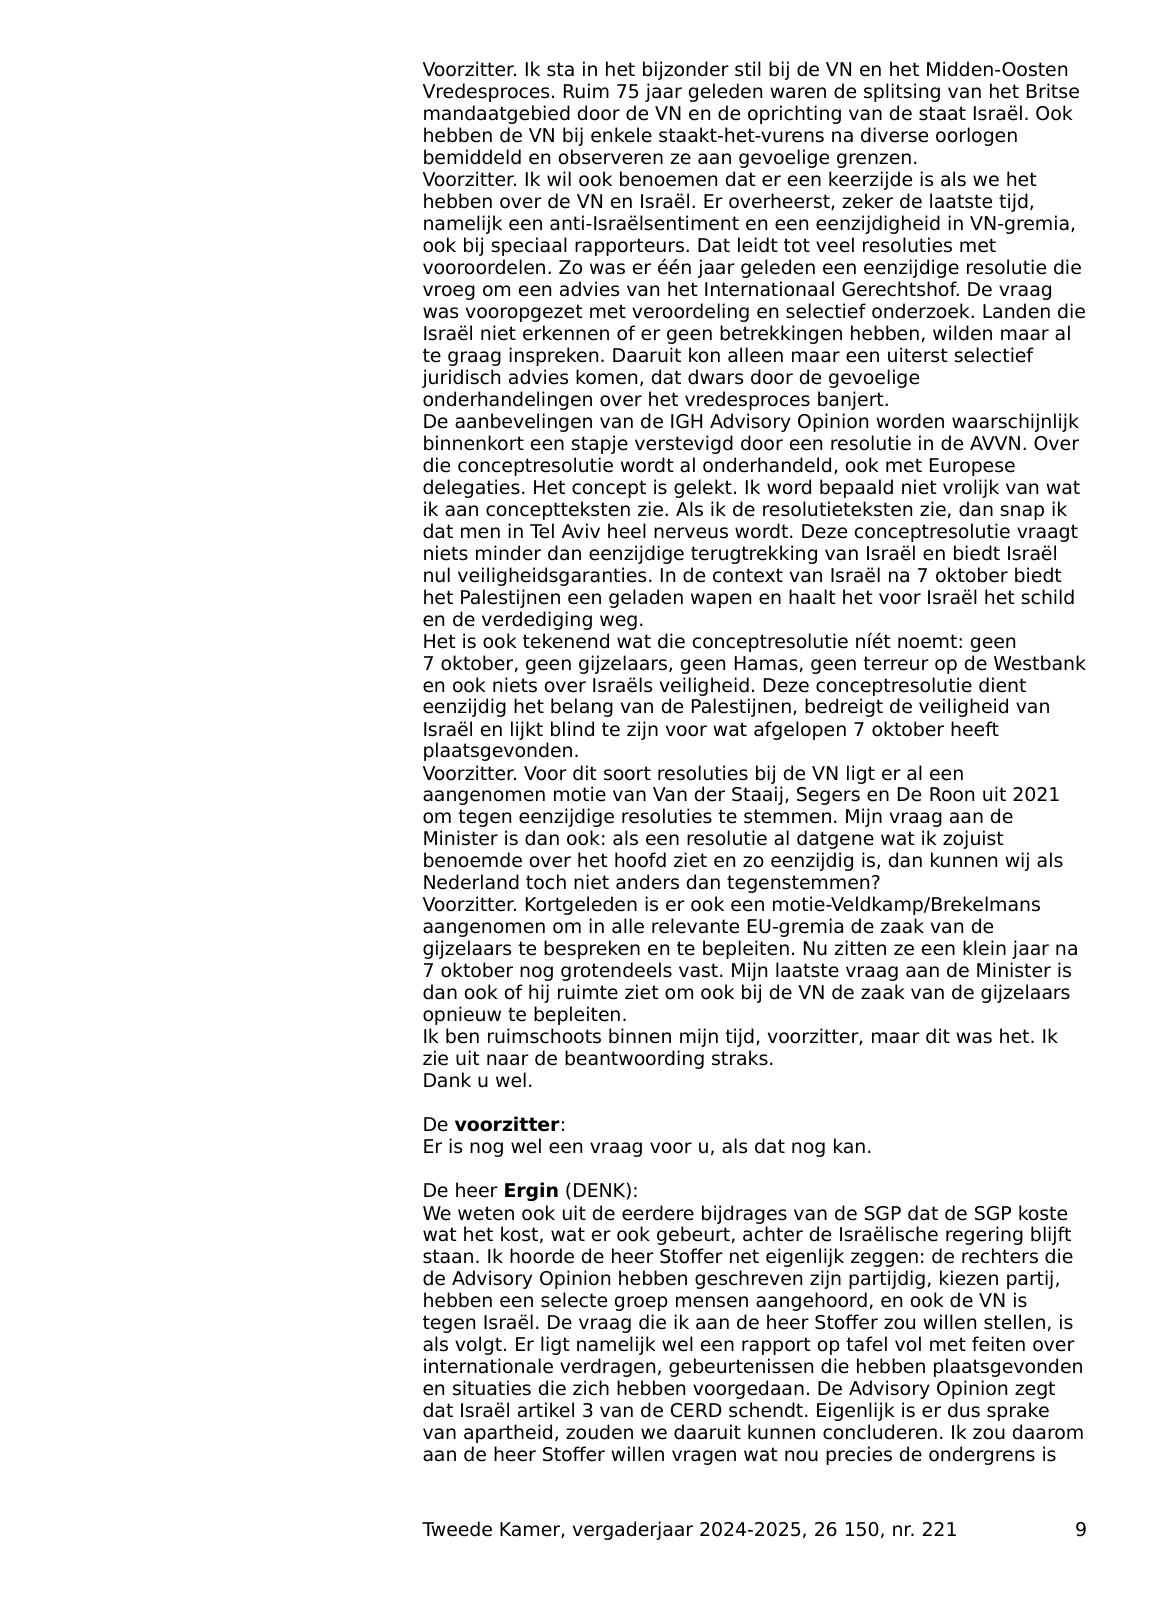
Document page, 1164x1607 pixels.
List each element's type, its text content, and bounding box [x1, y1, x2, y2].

text Dank u wel. [422, 1070, 1087, 1092]
text Het is ook tekenend wat die conceptresolutie níét noemt: geen 7 oktober, geen gijzelaars, geen Hamas, geen terreur op de Westbank en ook niets over Israëls veiligheid. Deze conceptresolutie dient eenzijdig het belang van de Palestijnen, bedreigt de veiligheid van Israël en lijkt blind te zijn voor wat afgelopen 7 oktober heeft plaatsgevonden. [422, 631, 1087, 762]
text We weten ook uit de eerdere bijdrages van de SGP dat de SGP koste wat het kost, wat er ook gebeurt, achter de Israëlische regering blijft staan. Ik hoorde de heer Stoffer net eigenlijk zeggen: de rechters die de Advisory Opinion hebben geschreven zijn partijdig, kiezen partij, hebben een selecte groep mensen aangehoord, en ook de VN is tegen Israël. De vraag die ik aan de heer Stoffer zou willen stellen, is als volgt. Er ligt namelijk wel een rapport op tafel vol met feiten over internationale verdragen, gebeurtenissen die hebben plaatsgevonden en situaties die zich hebben voorgedaan. De Advisory Opinion zegt dat Israël artikel 3 van de CERD schendt. Eigenlijk is er dus sprake van apartheid, zouden we daaruit kunnen concluderen. Ik zou daarom aan de heer Stoffer willen vragen wat nou precies de ondergrens is [422, 1202, 1087, 1466]
text Voorzitter. Voor dit soort resoluties bij de VN ligt er al een aangenomen motie van Van der Staaij, Segers en De Roon uit 2021 om tegen eenzijdige resoluties te stemmen. Mijn vraag aan de Minister is dan ook: als een resolutie al datgene wat ik zojuist benoemde over het hoofd ziet en zo eenzijdig is, dan kunnen wij als Nederland toch niet anders dan tegenstemmen? [422, 762, 1087, 894]
text Voorzitter. Kortgeleden is er ook een motie-Veldkamp/Brekelmans aangenomen om in alle relevante EU-gremia de zaak van de gijzelaars te bespreken en te bepleiten. Nu zitten ze een klein jaar na 7 oktober nog grotendeels vast. Mijn laatste vraag aan de Minister is dan ook of hij ruimte ziet om ook bij de VN de zaak van de gijzelaars opnieuw te bepleiten. [422, 894, 1087, 1026]
text Ik ben ruimschoots binnen mijn tijd, voorzitter, maar dit was het. Ik zie uit naar de beantwoording straks. [422, 1026, 1087, 1070]
text Er is nog wel een vraag voor u, als dat nog kan. [422, 1136, 1087, 1158]
text De aanbevelingen van de IGH Advisory Opinion worden waarschijnlijk binnenkort een stapje verstevigd door een resolutie in de AVVN. Over die conceptresolutie wordt al onderhandeld, ook met Europese delegaties. Het concept is gelekt. Ik word bepaald niet vrolijk van wat ik aan conceptteksten zie. Als ik de resolutieteksten zie, dan snap ik dat men in Tel Aviv heel nerveus wordt. Deze conceptresolutie vraagt niets minder dan eenzijdige terugtrekking van Israël en biedt Israël nul veiligheidsgaranties. In de context van Israël na 7 oktober biedt het Palestijnen een geladen wapen en haalt het voor Israël het schild en de verdediging weg. [422, 411, 1087, 631]
text Voorzitter. Ik sta in het bijzonder stil bij de VN en het Midden-Oosten Vredesproces. Ruim 75 jaar geleden waren de splitsing van het Britse mandaatgebied door de VN en de oprichting van de staat Israël. Ook hebben de VN bij enkele staakt-het-vurens na diverse oorlogen bemiddeld en observeren ze aan gevoelige grenzen. [422, 59, 1087, 169]
text De voorzitter: [422, 1114, 1087, 1136]
text De heer Ergin (DENK): [422, 1180, 1087, 1202]
text Voorzitter. Ik wil ook benoemen dat er een keerzijde is als we het hebben over de VN en Israël. Er overheerst, zeker de laatste tijd, namelijk een anti-Israëlsentiment en een eenzijdigheid in VN-gremia, ook bij speciaal rapporteurs. Dat leidt tot veel resoluties met vooroordelen. Zo was er één jaar geleden een eenzijdige resolutie die vroeg om een advies van het Internationaal Gerechtshof. De vraag was vooropgezet met veroordeling en selectief onderzoek. Landen die Israël niet erkennen of er geen betrekkingen hebben, wilden maar al te graag inspreken. Daaruit kon alleen maar een uiterst selectief juridisch advies komen, dat dwars door de gevoelige onderhandelingen over het vredesproces banjert. [422, 169, 1087, 411]
